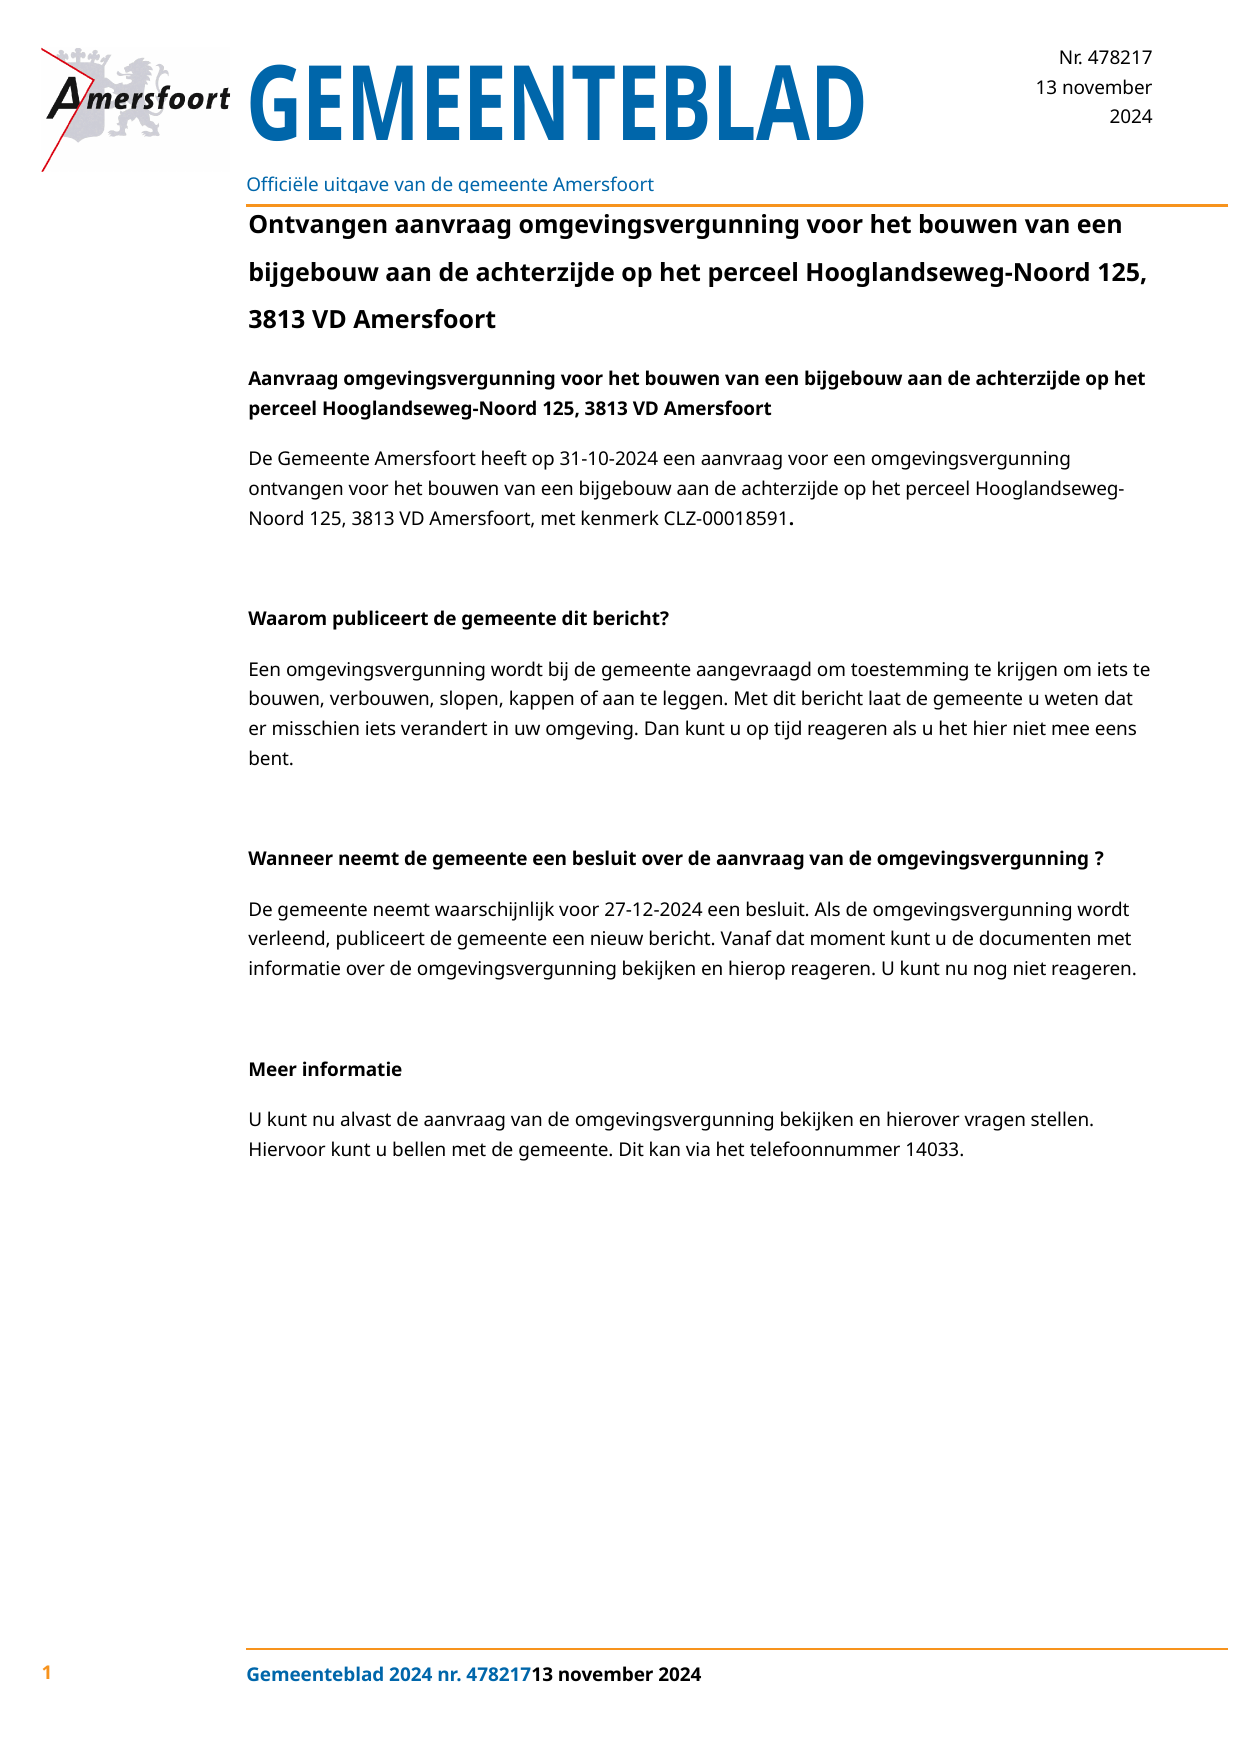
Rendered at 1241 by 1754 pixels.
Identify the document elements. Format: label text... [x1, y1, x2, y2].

text Meer informatie [248, 1056, 1152, 1082]
text Waarom publiceert de gemeente dit bericht? [248, 606, 1152, 631]
text Aanvraag omgevingsvergunning voor het bouwen van een bijgebouw aan de achterzijde op het perceel Hooglandseweg-Noord 125, 3813 VD Amersfoort [248, 366, 1152, 421]
text Een omgevingsvergunning wordt bij de gemeente aangevraagd om toestemming te krijgen om iets te bouwen, verbouwen, slopen, kappen of aan te leggen. Met dit bericht laat de gemeente u weten dat er misschien iets verandert in uw omgeving. Dan kunt u op tijd reageren als u het hier niet mee eens bent. [248, 656, 1152, 770]
picture [41, 47, 231, 172]
text Wanneer neemt de gemeente een besluit over de aanvraag van de omgevingsvergunning ? [248, 846, 1152, 871]
text De gemeente neemt waarschijnlijk voor 27-12-2024 een besluit. Als de omgevingsvergunning wordt verleend, publiceert de gemeente een nieuw bericht. Vanaf dat moment kunt u de documenten met informatie over de omgevingsvergunning bekijken en hierop reageren. U kunt nu nog niet reageren. [248, 896, 1152, 981]
text U kunt nu alvast de aanvraag van de omgevingsvergunning bekijken en hierover vragen stellen. Hiervoor kunt u bellen met de gemeente. Dit kan via het telefoonnummer 14033. [248, 1106, 1152, 1162]
text Ontvangen aanvraag omgevingsvergunning voor het bouwen van een bijgebouw aan de achterzijde op het perceel Hooglandseweg-Noord 125, 3813 VD Amersfoort [248, 207, 1152, 336]
text De Gemeente Amersfoort heeft op 31-10-2024 een aanvraag voor een omgevingsvergunning ontvangen voor het bouwen van een bijgebouw aan de achterzijde op het perceel Hooglandseweg-Noord 125, 3813 VD Amersfoort, met kenmerk CLZ-00018591. [248, 446, 1152, 530]
